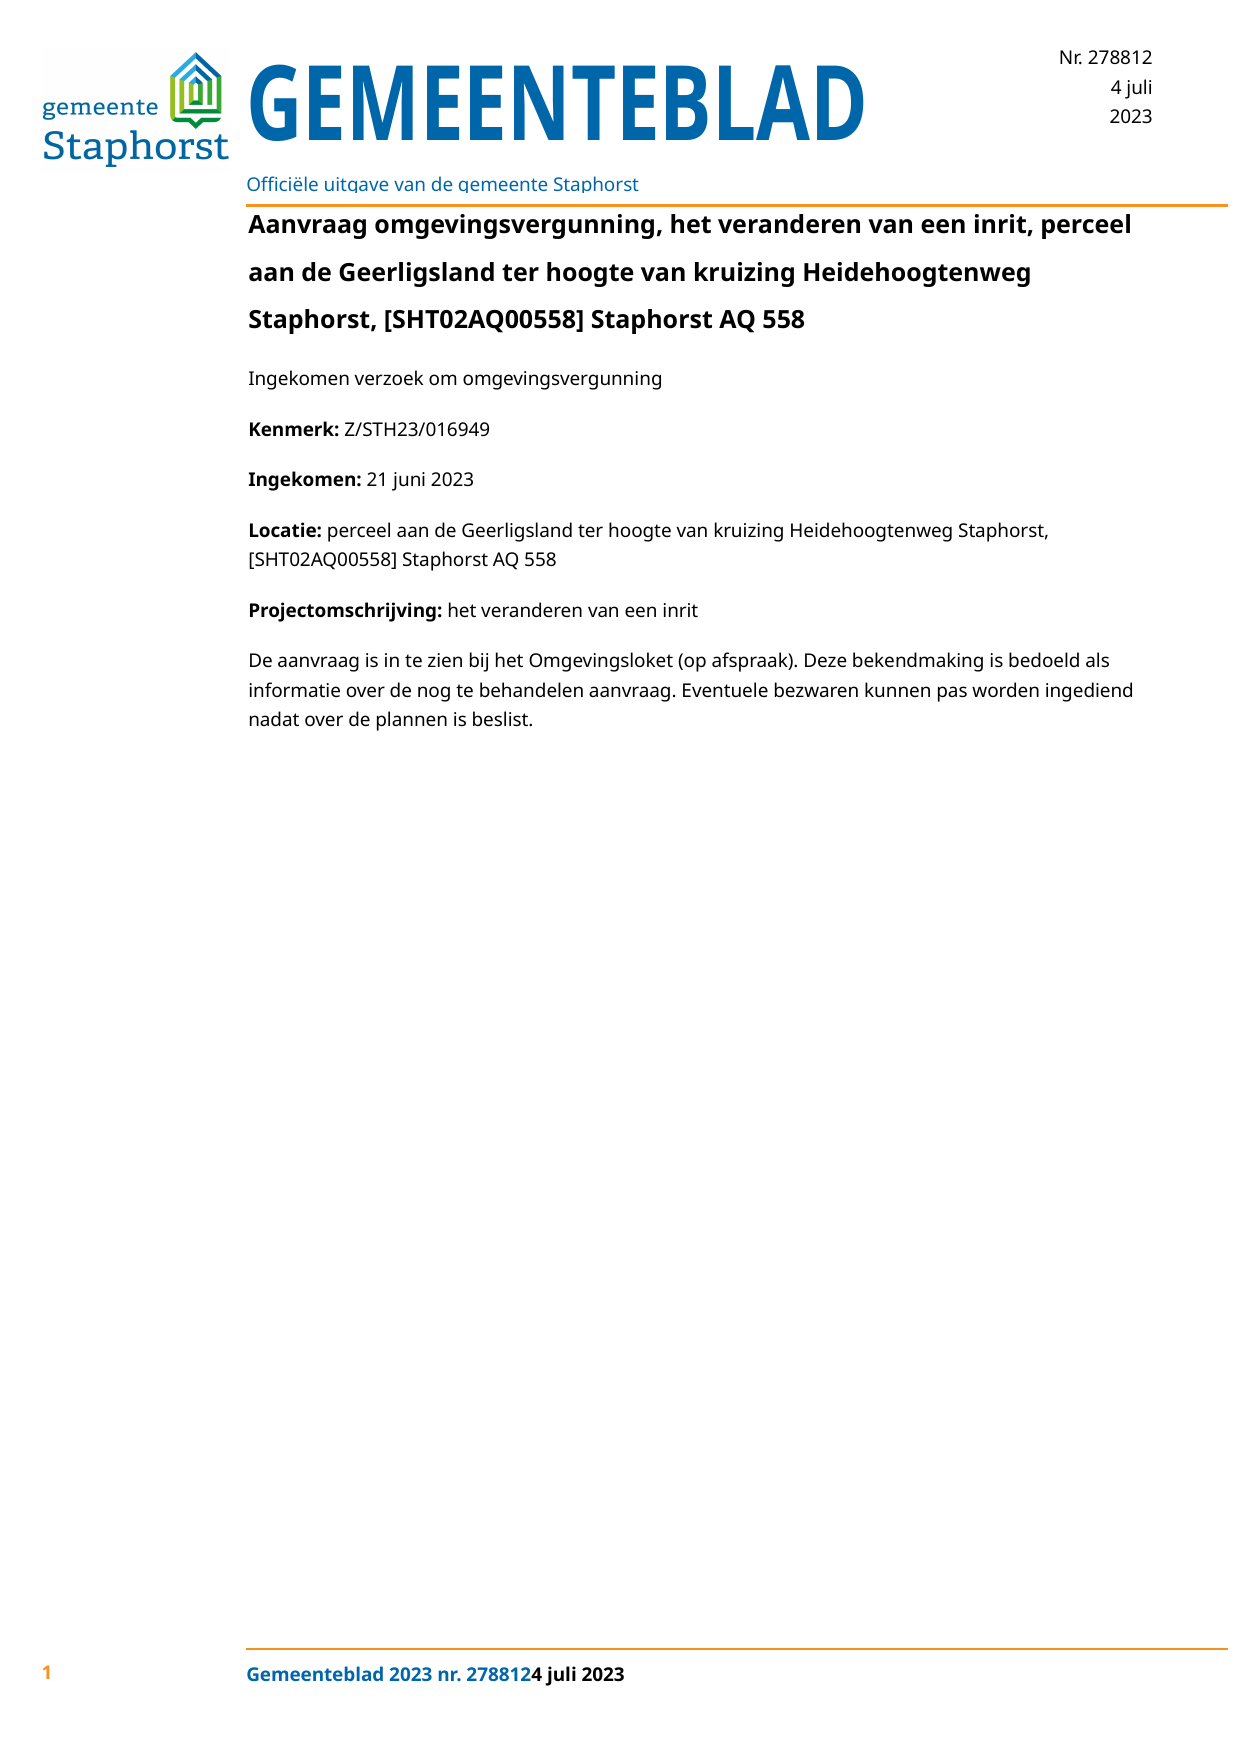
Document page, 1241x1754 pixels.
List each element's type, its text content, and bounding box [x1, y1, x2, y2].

text Kenmerk: Z/STH23/016949 [248, 416, 1152, 442]
text Projectomschrijving: het veranderen van een inrit [248, 597, 1152, 622]
text Ingekomen: 21 juni 2023 [248, 466, 1152, 492]
text De aanvraag is in te zien bij het Omgevingsloket (op afspraak). Deze bekendmaking is bedoeld als informatie over de nog te behandelen aanvraag. Eventuele bezwaren kunnen pas worden ingediend nadat over de plannen is beslist. [248, 647, 1152, 732]
text Aanvraag omgevingsvergunning, het veranderen van een inrit, perceel aan de Geerligsland ter hoogte van kruizing Heidehoogtenweg Staphorst, [SHT02AQ00558] Staphorst AQ 558 [248, 207, 1152, 336]
text Locatie: perceel aan de Geerligsland ter hoogte van kruizing Heidehoogtenweg Staphorst, [SHT02AQ00558] Staphorst AQ 558 [248, 517, 1152, 572]
picture [41, 47, 231, 172]
text Ingekomen verzoek om omgevingsvergunning [248, 366, 1152, 391]
